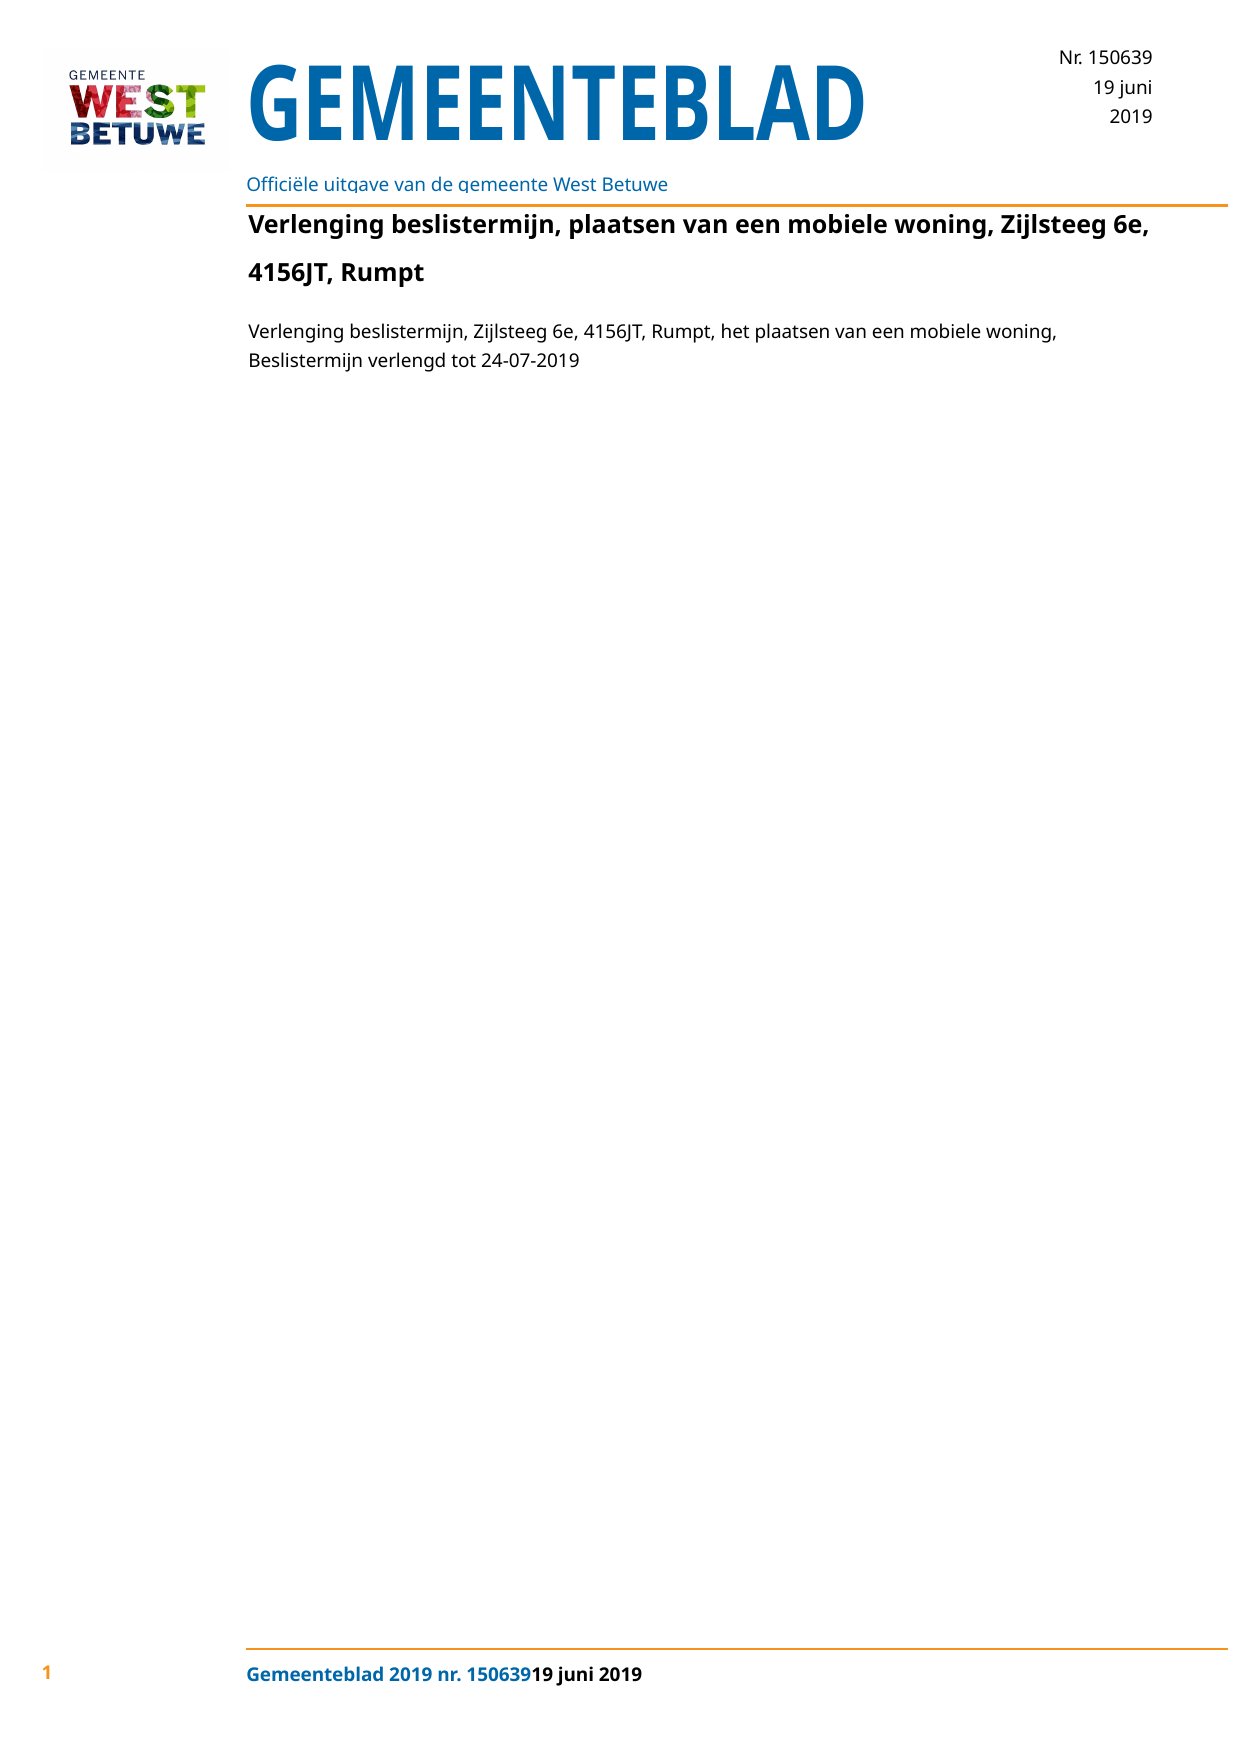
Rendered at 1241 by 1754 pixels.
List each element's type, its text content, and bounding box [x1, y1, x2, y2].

text Verlenging beslistermijn, plaatsen van een mobiele woning, Zijlsteeg 6e, 4156JT, Rumpt [248, 207, 1152, 288]
picture [41, 47, 231, 172]
text Verlenging beslistermijn, Zijlsteeg 6e, 4156JT, Rumpt, het plaatsen van een mobiele woning, Beslistermijn verlengd tot 24-07-2019 [248, 318, 1152, 373]
